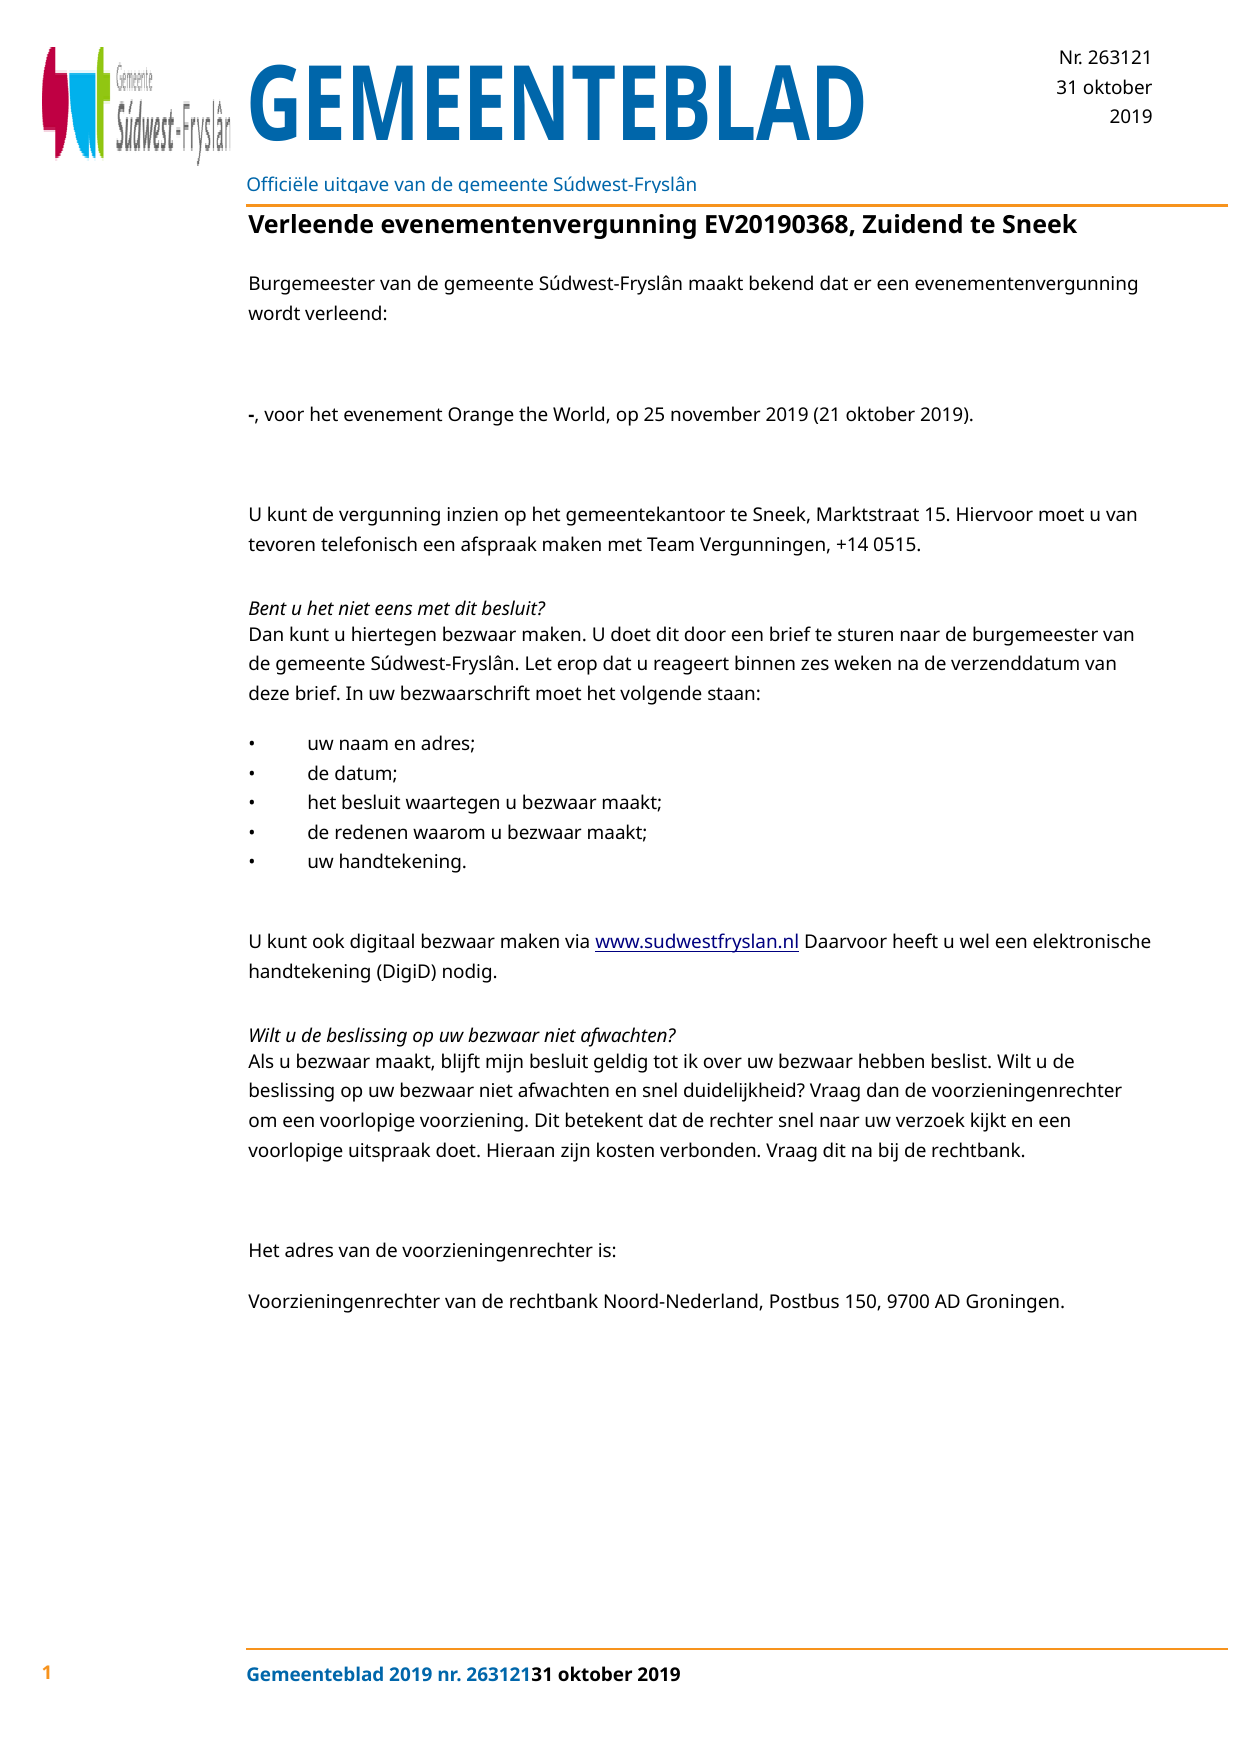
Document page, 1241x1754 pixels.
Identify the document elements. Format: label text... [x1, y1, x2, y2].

text Burgemeester van de gemeente Súdwest-Fryslân maakt bekend dat er een evenementenvergunning wordt verleend: [248, 270, 1152, 326]
list het besluit waartegen u bezwaar maakt; [248, 789, 1152, 815]
text Wilt u de beslissing op uw bezwaar niet afwachten? [248, 1022, 1152, 1048]
picture [41, 47, 231, 172]
list uw handtekening. [248, 849, 1152, 874]
list de redenen waarom u bezwaar maakt; [248, 819, 1152, 845]
text Bent u het niet eens met dit besluit? [248, 595, 1152, 621]
list de datum; [248, 760, 1152, 786]
list uw naam en adres; [248, 730, 1152, 756]
text Voorzieningenrechter van de rechtbank Noord-Nederland, Postbus 150, 9700 AD Groningen. [248, 1288, 1152, 1314]
text Als u bezwaar maakt, blijft mijn besluit geldig tot ik over uw bezwaar hebben beslist. Wilt u de beslissing op uw bezwaar niet afwachten en snel duidelijkheid? Vraag dan de voorzieningenrechter om een voorlopige voorziening. Dit betekent dat de rechter snel naar uw verzoek kijkt en een voorlopige uitspraak doet. Hieraan zijn kosten verbonden. Vraag dit na bij de rechtbank. [248, 1048, 1152, 1162]
text U kunt de vergunning inzien op het gemeentekantoor te Sneek, Marktstraat 15. Hiervoor moet u van tevoren telefonisch een afspraak maken met Team Vergunningen, +14 0515. [248, 502, 1152, 557]
text Het adres van de voorzieningenrechter is: [248, 1238, 1152, 1263]
text Verleende evenementenvergunning EV20190368, Zuidend te Sneek [248, 207, 1152, 241]
text U kunt ook digitaal bezwaar maken via www.sudwestfryslan.nl Daarvoor heeft u wel een elektronische handtekening (DigiD) nodig. [248, 929, 1152, 984]
text Dan kunt u hiertegen bezwaar maken. U doet dit door een brief te sturen naar de burgemeester van de gemeente Súdwest-Fryslân. Let erop dat u reageert binnen zes weken na de verzenddatum van deze brief. In uw bezwaarschrift moet het volgende staan: [248, 621, 1152, 706]
text -, voor het evenement Orange the World, op 25 november 2019 (21 oktober 2019). [248, 401, 1152, 426]
